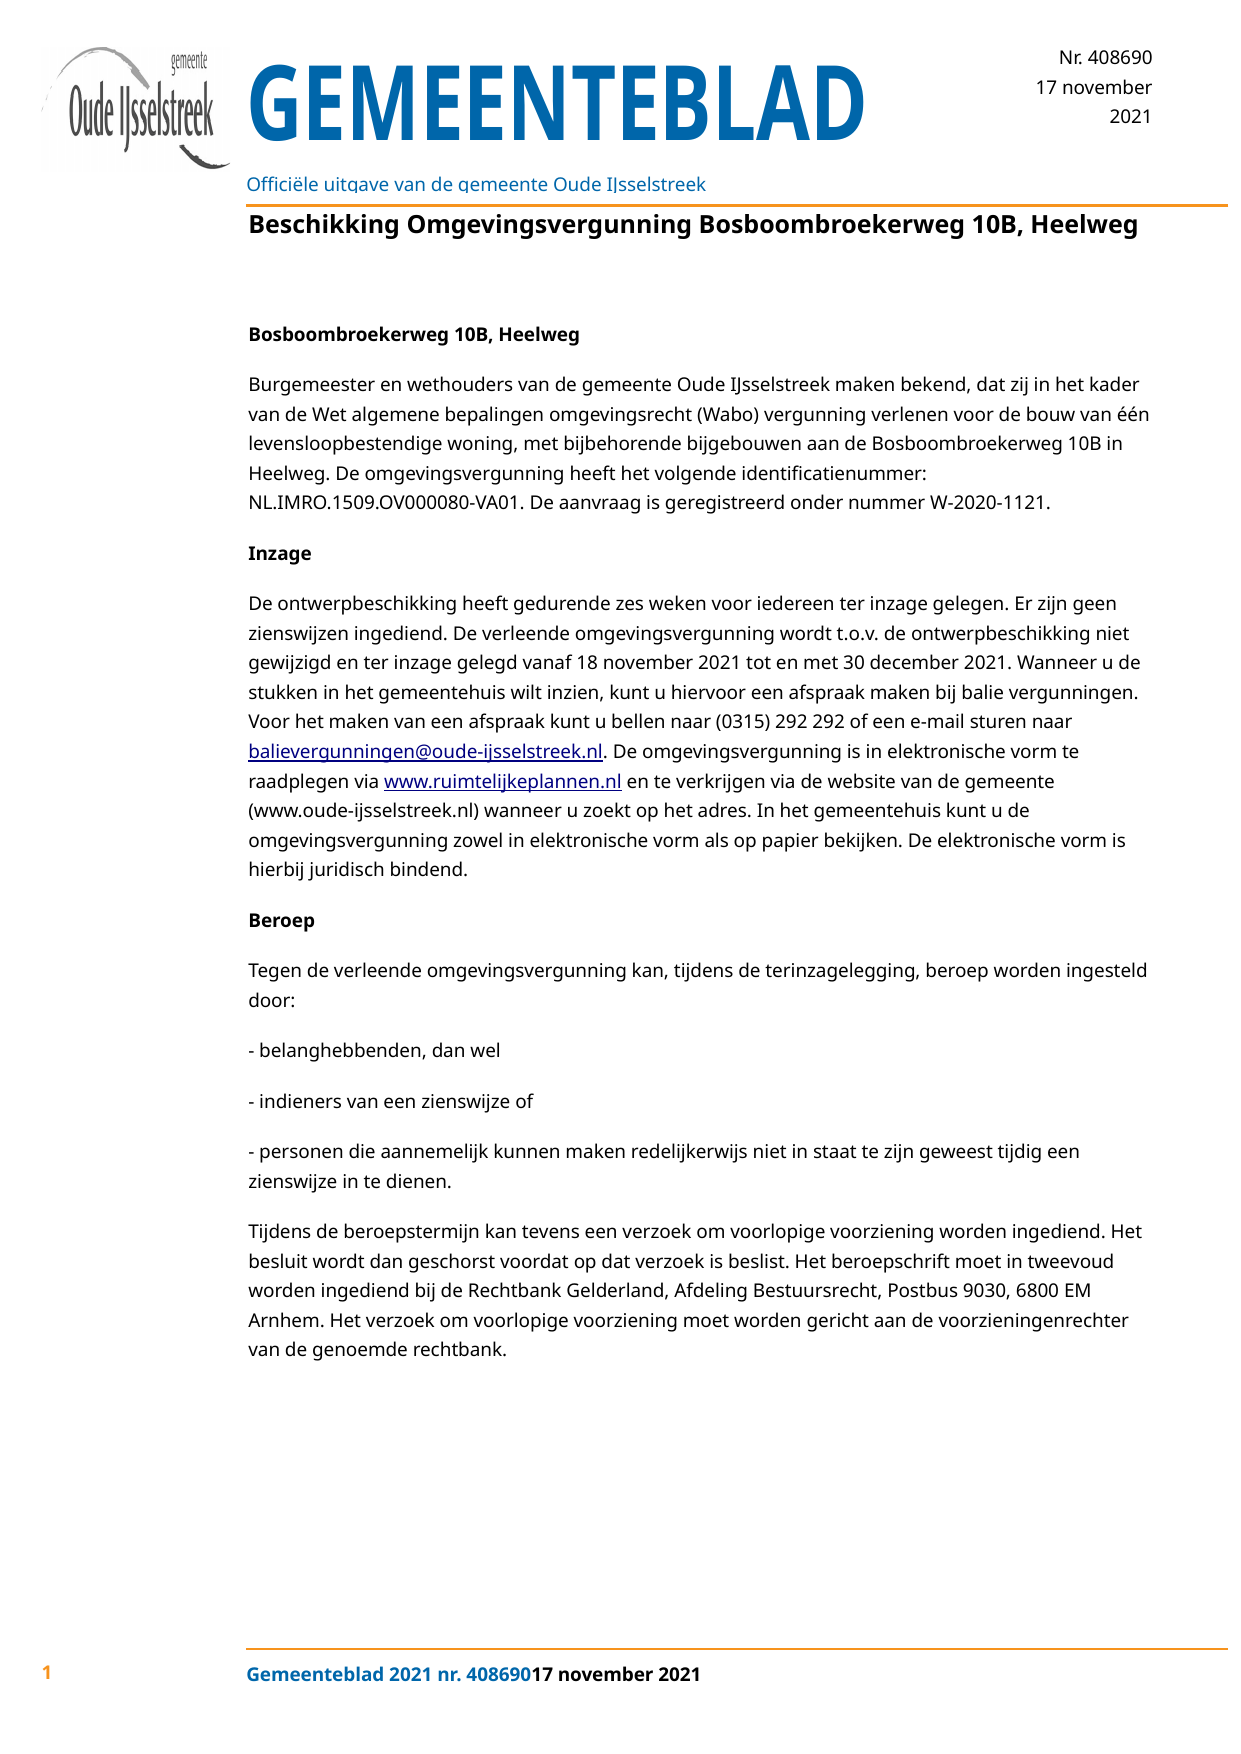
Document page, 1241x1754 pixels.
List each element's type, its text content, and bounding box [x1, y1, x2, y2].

text De ontwerpbeschikking heeft gedurende zes weken voor iedereen ter inzage gelegen. Er zijn geen zienswijzen ingediend. De verleende omgevingsvergunning wordt t.o.v. de ontwerpbeschikking niet gewijzigd en ter inzage gelegd vanaf 18 november 2021 tot en met 30 december 2021. Wanneer u de stukken in het gemeentehuis wilt inzien, kunt u hiervoor een afspraak maken bij balie vergunningen. Voor het maken van een afspraak kunt u bellen naar (0315) 292 292 of een e-mail sturen naar balievergunningen@oude-ijsselstreek.nl. De omgevingsvergunning is in elektronische vorm te raadplegen via www.ruimtelijkeplannen.nl en te verkrijgen via de website van de gemeente (www.oude-ijsselstreek.nl) wanneer u zoekt op het adres. In het gemeentehuis kunt u de omgevingsvergunning zowel in elektronische vorm als op papier bekijken. De elektronische vorm is hierbij juridisch bindend. [248, 590, 1152, 882]
text Burgemeester en wethouders van de gemeente Oude IJsselstreek maken bekend, dat zij in het kader van de Wet algemene bepalingen omgevingsrecht (Wabo) vergunning verlenen voor de bouw van één levensloopbestendige woning, met bijbehorende bijgebouwen aan de Bosboombroekerweg 10B in Heelweg. De omgevingsvergunning heeft het volgende identificatienummer: NL.IMRO.1509.OV000080-VA01. De aanvraag is geregistreerd onder nummer W-2020-1121. [248, 371, 1152, 515]
text Inzage [248, 540, 1152, 566]
text Beschikking Omgevingsvergunning Bosboombroekerweg 10B, Heelweg [248, 207, 1152, 241]
text Tegen de verleende omgevingsvergunning kan, tijdens de terinzagelegging, beroep worden ingesteld door: [248, 957, 1152, 1013]
text Tijdens de beroepstermijn kan tevens een verzoek om voorlopige voorziening worden ingediend. Het besluit wordt dan geschorst voordat op dat verzoek is beslist. Het beroepschrift moet in tweevoud worden ingediend bij de Rechtbank Gelderland, Afdeling Bestuursrecht, Postbus 9030, 6800 EM Arnhem. Het verzoek om voorlopige voorziening moet worden gericht aan de voorzieningenrechter van de genoemde rechtbank. [248, 1218, 1152, 1362]
text Beroep [248, 907, 1152, 933]
text - indieners van een zienswijze of [248, 1088, 1152, 1113]
picture [41, 47, 231, 172]
text - belanghebbenden, dan wel [248, 1037, 1152, 1063]
text Bosboombroekerweg 10B, Heelweg [248, 321, 1152, 346]
text - personen die aannemelijk kunnen maken redelijkerwijs niet in staat te zijn geweest tijdig een zienswijze in te dienen. [248, 1138, 1152, 1193]
